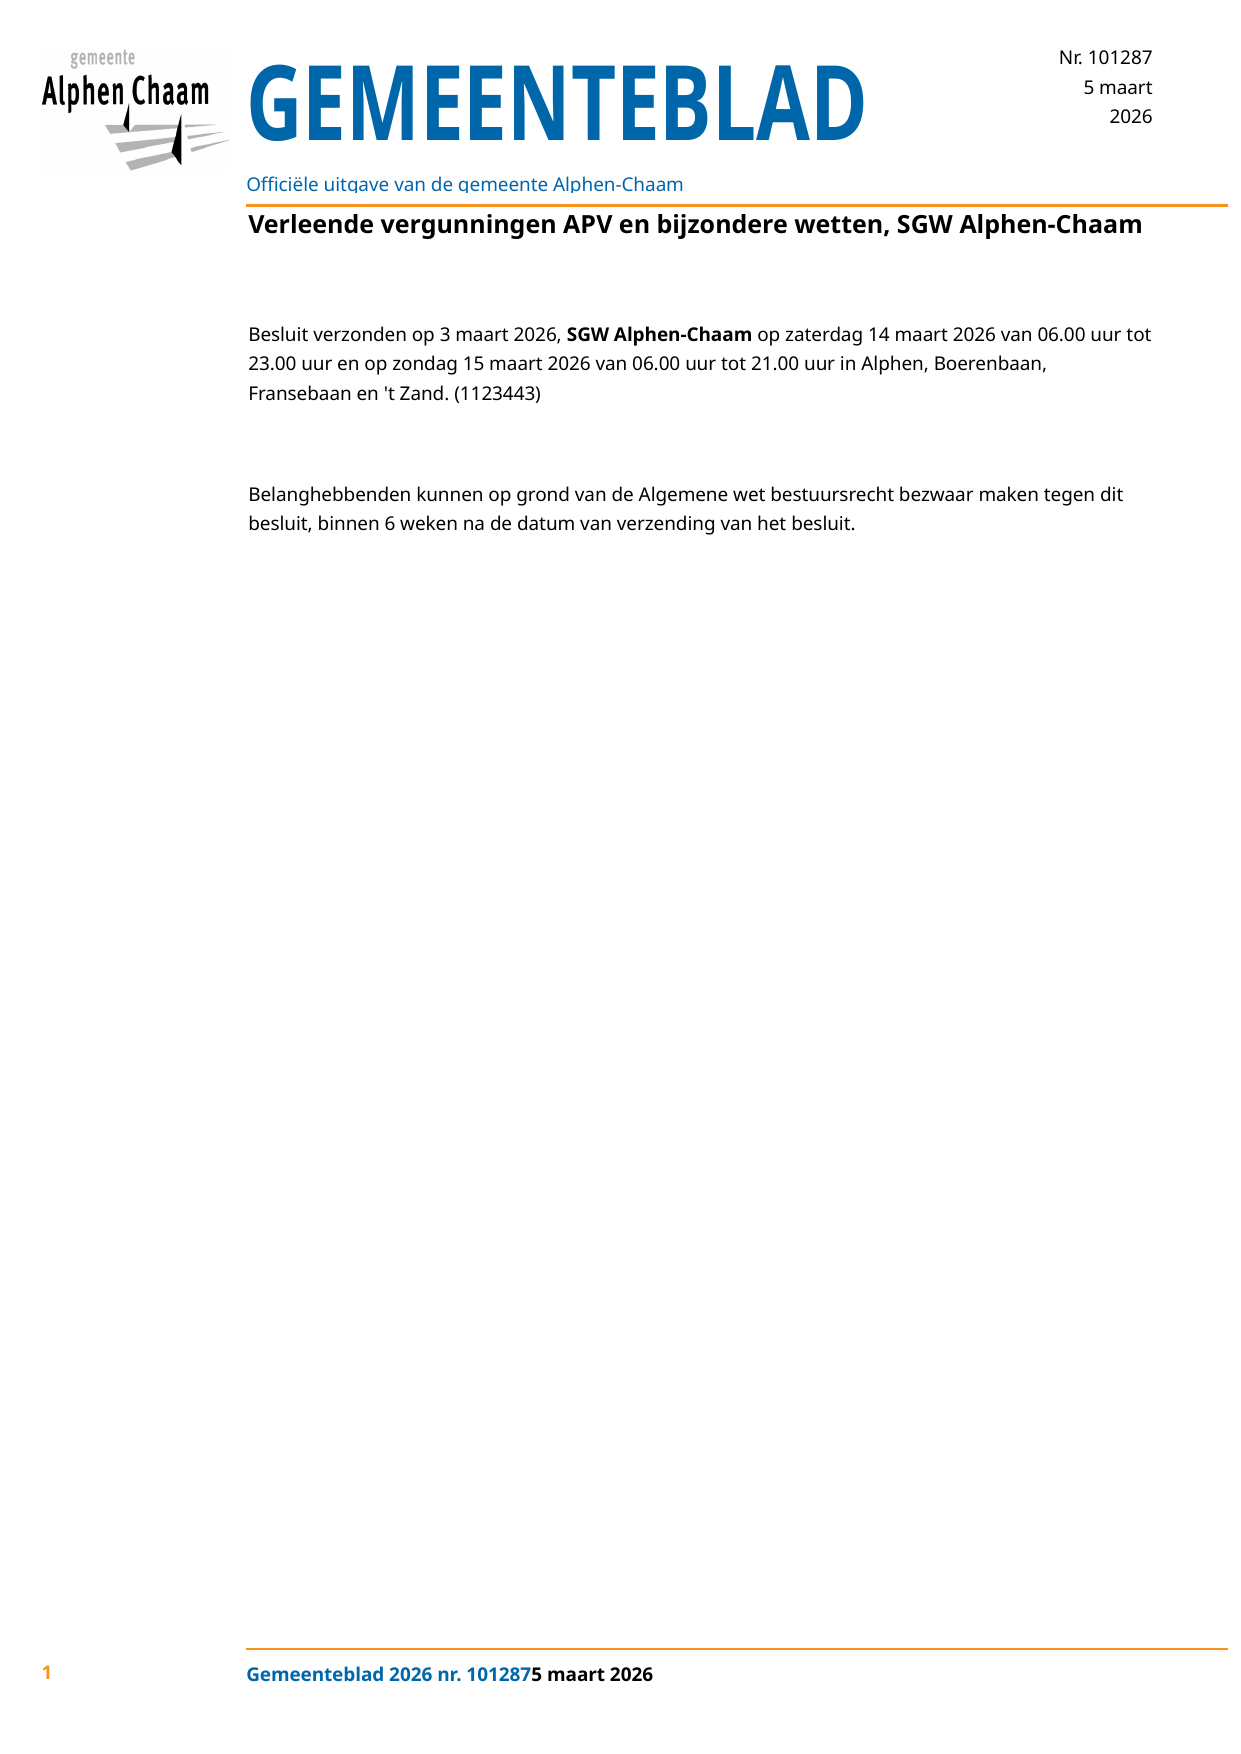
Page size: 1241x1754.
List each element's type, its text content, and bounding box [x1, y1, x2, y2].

text Belanghebbenden kunnen op grond van de Algemene wet bestuursrecht bezwaar maken tegen dit besluit, binnen 6 weken na de datum van verzending van het besluit. [248, 481, 1152, 536]
picture [41, 47, 231, 172]
text Besluit verzonden op 3 maart 2026, SGW Alphen-Chaam op zaterdag 14 maart 2026 van 06.00 uur tot 23.00 uur en op zondag 15 maart 2026 van 06.00 uur tot 21.00 uur in Alphen, Boerenbaan, Fransebaan en 't Zand. (1123443) [248, 321, 1152, 406]
text Verleende vergunningen APV en bijzondere wetten, SGW Alphen-Chaam [248, 207, 1152, 241]
